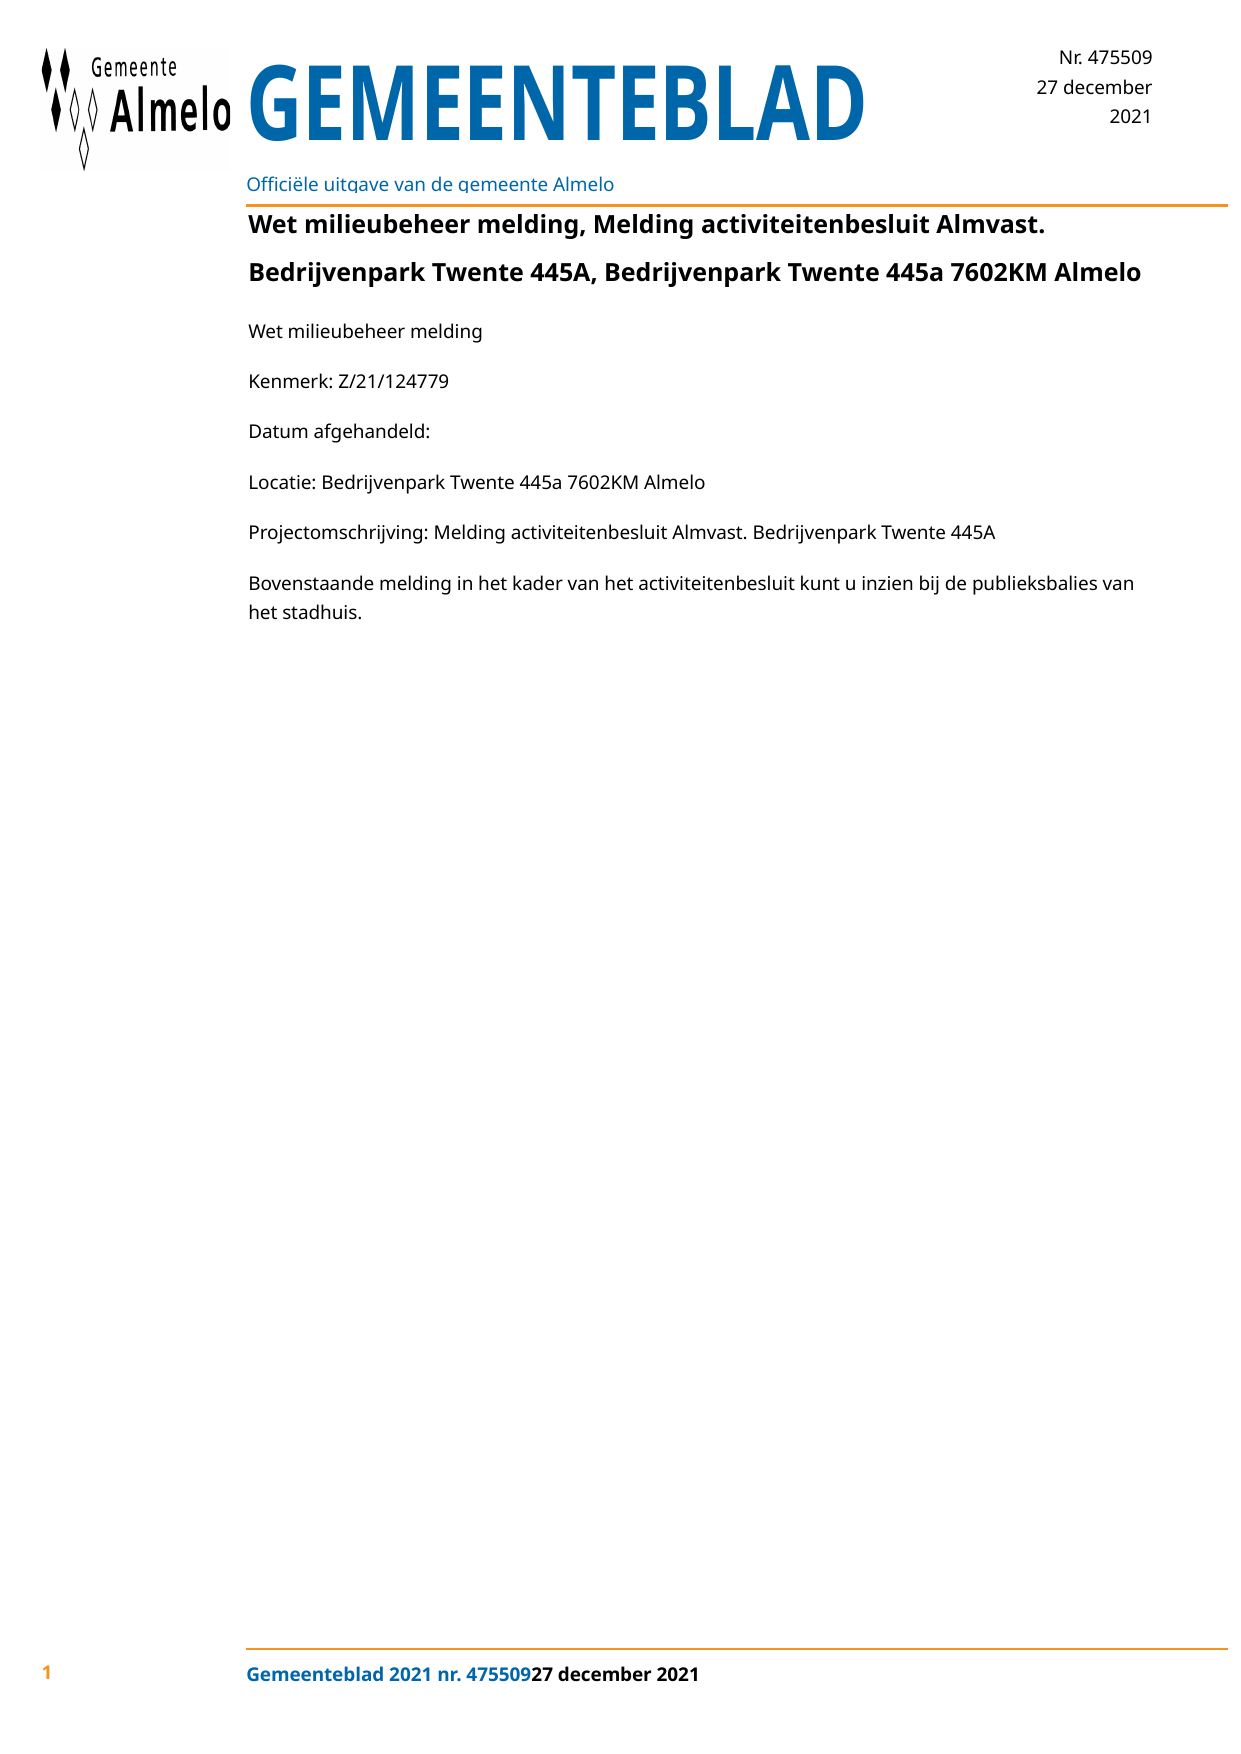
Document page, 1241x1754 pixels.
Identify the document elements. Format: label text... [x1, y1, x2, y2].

text Wet milieubeheer melding, Melding activiteitenbesluit Almvast. Bedrijvenpark Twente 445A, Bedrijvenpark Twente 445a 7602KM Almelo [248, 207, 1152, 288]
text Bovenstaande melding in het kader van het activiteitenbesluit kunt u inzien bij de publieksbalies van het stadhuis. [248, 570, 1152, 625]
text Locatie: Bedrijvenpark Twente 445a 7602KM Almelo [248, 469, 1152, 495]
picture [41, 47, 231, 172]
text Kenmerk: Z/21/124779 [248, 368, 1152, 394]
text Projectomschrijving: Melding activiteitenbesluit Almvast. Bedrijvenpark Twente 445A [248, 519, 1152, 545]
text Wet milieubeheer melding [248, 318, 1152, 344]
text Datum afgehandeld: [248, 419, 1152, 444]
